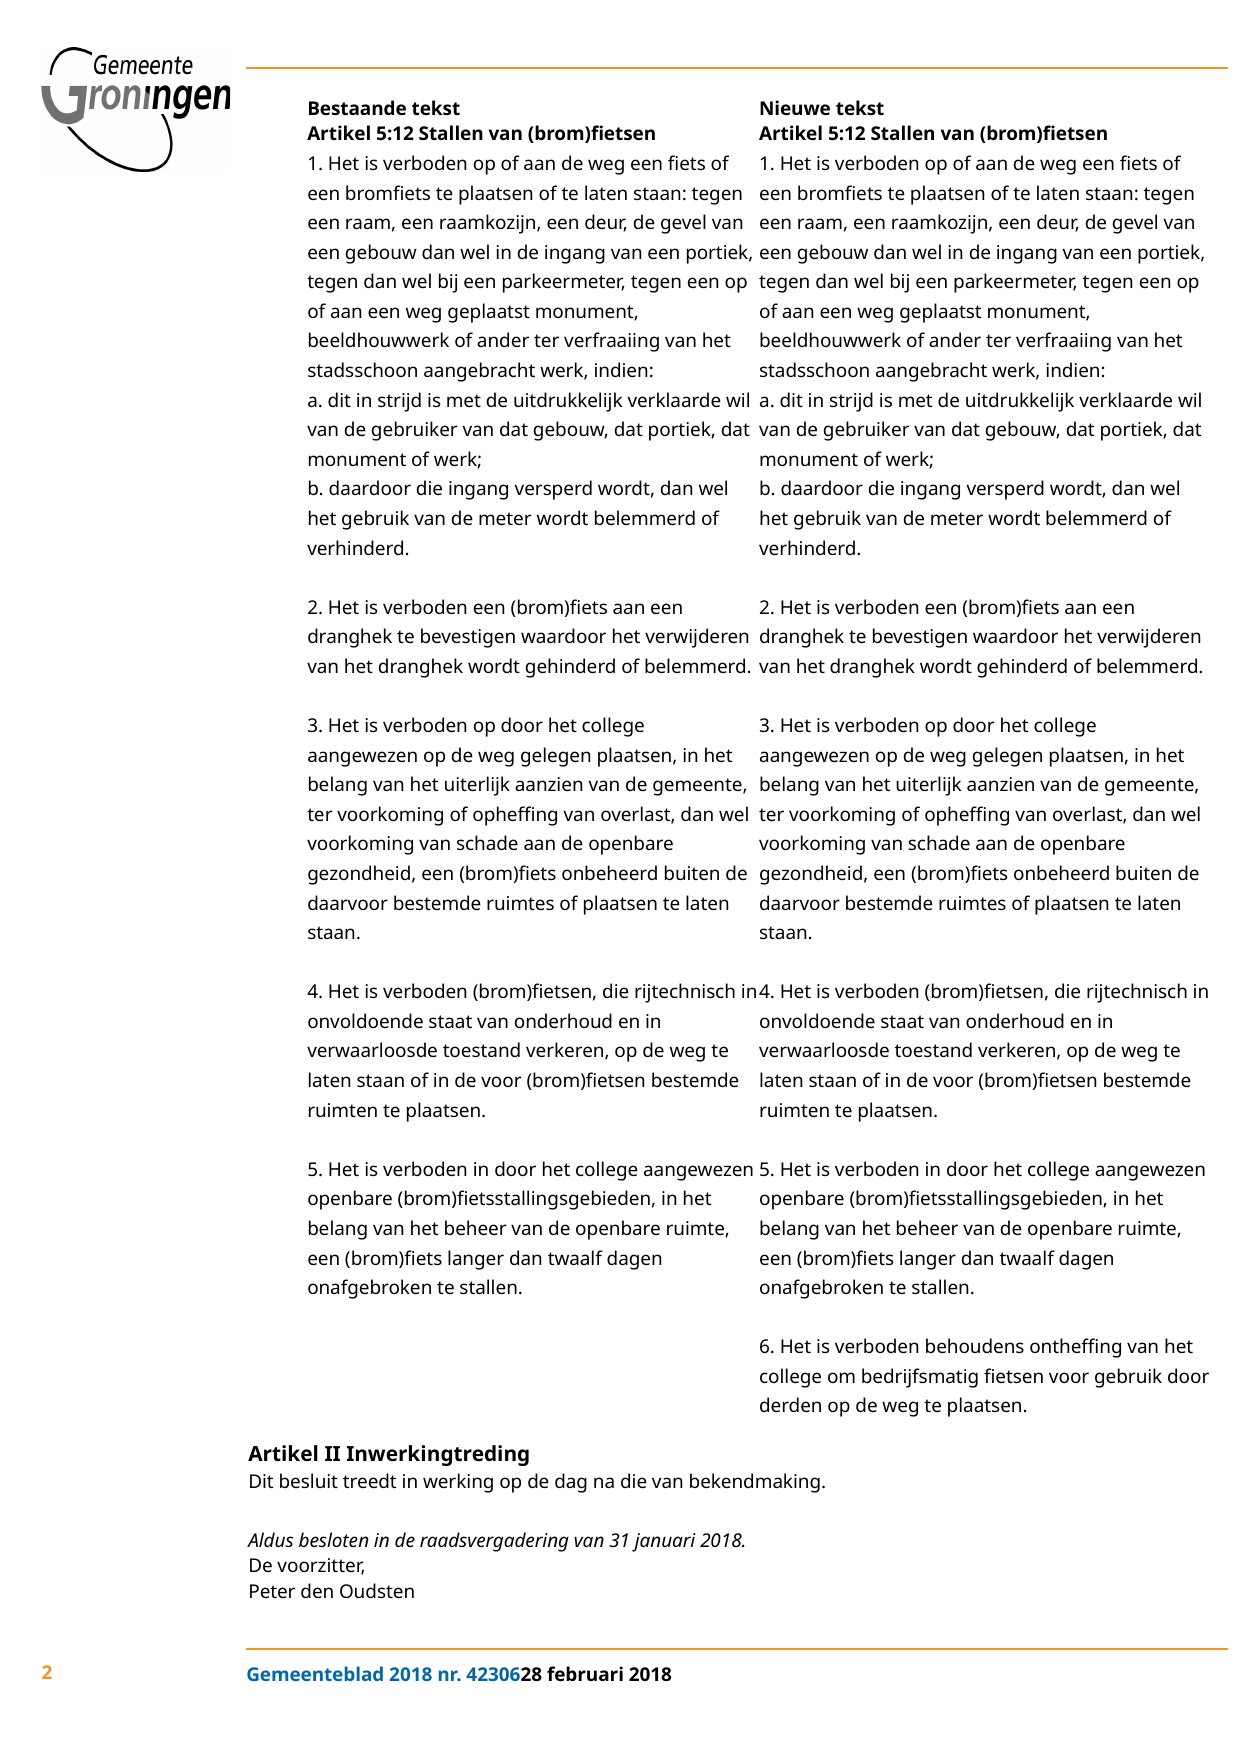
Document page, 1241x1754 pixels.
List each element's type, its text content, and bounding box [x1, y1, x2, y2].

picture [41, 47, 231, 172]
table_cell Artikel 5:12 Stallen van (brom)fietsen 1. Het is verboden op of aan de weg een fiets of een bromfiets te plaatsen of te laten staan: tegen een raam, een raamkozijn, een deur, de gevel van een gebouw dan wel in de ingang van een portiek, tegen dan wel bij een parkeermeter, tegen een op of aan een weg geplaatst monument, beeldhouwwerk of ander ter verfraaiing van het stadsschoon aangebracht werk, indien: a. dit in strijd is met de uitdrukkelijk verklaarde wil van de gebruiker van dat gebouw, dat portiek, dat monument of werk; b. daardoor die ingang versperd wordt, dan wel het gebruik van de meter wordt belem­merd of verhinderd. 2. Het is verboden een (brom)fiets aan een dranghek te bevestigen waardoor het verwijderen van het dranghek wordt gehinderd of belemmerd. 3. Het is verboden op door het college aangewezen op de weg gelegen plaatsen, in het belang van het uiterlijk aanzien van de gemeente, ter voorkoming of opheffing van overlast, dan wel voorkoming van schade aan de openbare gezondheid, een (brom)fiets onbeheerd buiten de daarvoor bestemde ruimtes of plaatsen te laten staan. 4. Het is verboden (brom)fietsen, die rijtechnisch in onvoldoende staat van onderhoud en in verwaarloosde toestand verkeren, op de weg te laten staan of in de voor (brom)fietsen bestemde ruimten te plaatsen. 5. Het is verboden in door het college aangewezen openbare (brom)fietsstallingsgebieden, in het belang van het beheer van de openbare ruimte, een (brom)fiets langer dan twaalf dagen onafgebroken te stallen. 6. Het is verboden behoudens ontheffing van het college om bedrijfsmatig fietsen voor gebruik door derden op de weg te plaatsen. [759, 121, 1211, 1418]
table_header Nieuwe tekst [759, 95, 1211, 121]
text Peter den Oudsten [248, 1578, 1152, 1604]
text Artikel II Inwerkingtreding [248, 1439, 1152, 1468]
text Dit besluit treedt in werking op de dag na die van bekendmaking. [248, 1468, 1152, 1493]
table_header Bestaande tekst [307, 95, 759, 121]
table_cell Artikel 5:12 Stallen van (brom)fietsen 1. Het is verboden op of aan de weg een fiets of een bromfiets te plaatsen of te laten staan: tegen een raam, een raamkozijn, een deur, de gevel van een gebouw dan wel in de ingang van een portiek, tegen dan wel bij een parkeermeter, tegen een op of aan een weg geplaatst monument, beeldhouwwerk of ander ter verfraaiing van het stadsschoon aangebracht werk, indien: a. dit in strijd is met de uitdrukkelijk verklaarde wil van de gebruiker van dat gebouw, dat portiek, dat monument of werk; b. daardoor die ingang versperd wordt, dan wel het gebruik van de meter wordt belem­merd of verhinderd. 2. Het is verboden een (brom)fiets aan een dranghek te bevestigen waardoor het verwijderen van het dranghek wordt gehinderd of belemmerd. 3. Het is verboden op door het college aangewezen op de weg gelegen plaatsen, in het belang van het uiterlijk aanzien van de gemeente, ter voorkoming of opheffing van overlast, dan wel voorkoming van schade aan de openbare gezondheid, een (brom)fiets onbeheerd buiten de daarvoor bestemde ruimtes of plaatsen te laten staan. 4. Het is verboden (brom)fietsen, die rijtechnisch in onvoldoende staat van onderhoud en in verwaarloosde toestand verkeren, op de weg te laten staan of in de voor (brom)fietsen bestemde ruimten te plaatsen. 5. Het is verboden in door het college aangewezen openbare (brom)fietsstallingsgebieden, in het belang van het beheer van de openbare ruimte, een (brom)fiets langer dan twaalf dagen onafgebroken te stallen. [307, 121, 759, 1418]
text Aldus besloten in de raadsvergadering van 31 januari 2018. [248, 1527, 1152, 1553]
text De voorzitter, [248, 1553, 1152, 1578]
